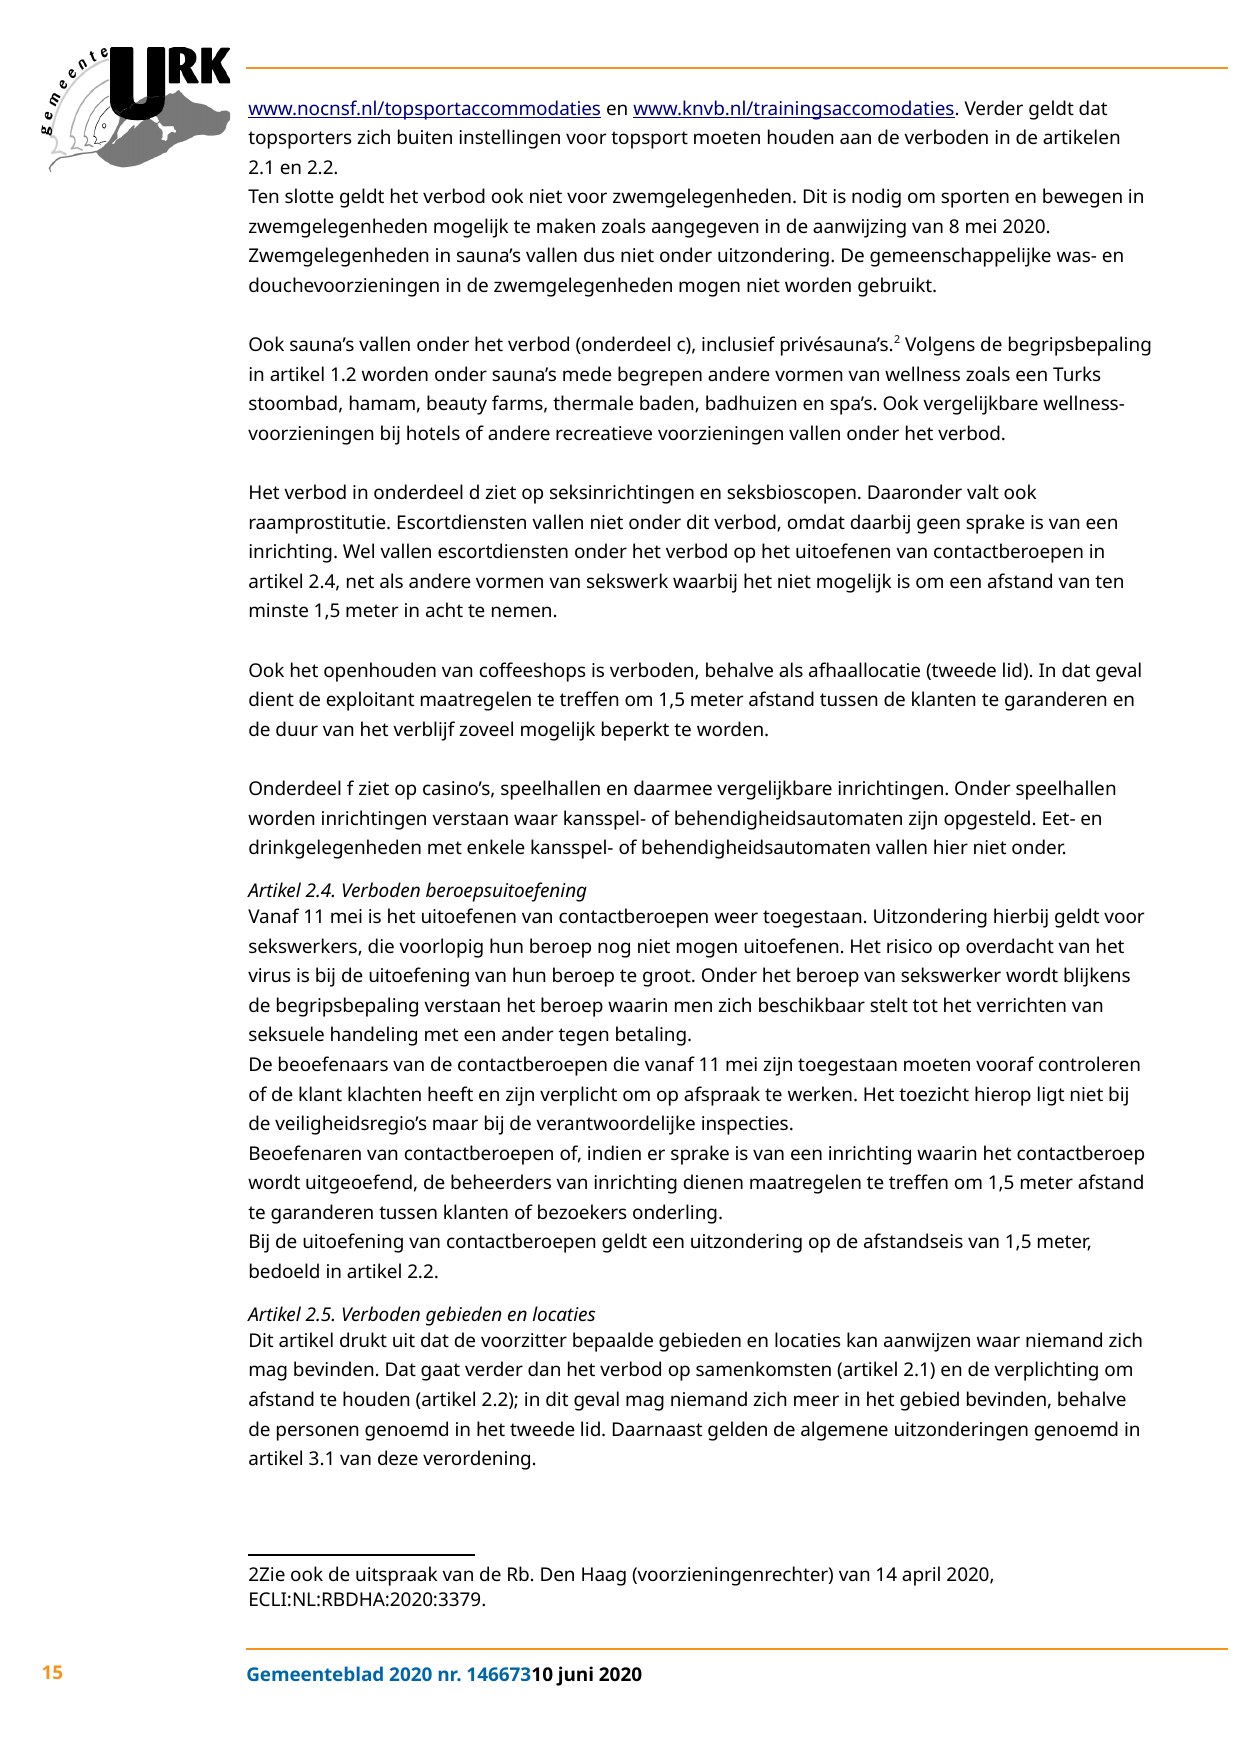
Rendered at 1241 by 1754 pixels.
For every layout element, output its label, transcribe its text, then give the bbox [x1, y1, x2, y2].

text Zie ook de uitspraak van de Rb. Den Haag (voorzieningenrechter) van 14 april 2020, ECLI:NL:RBDHA:2020:3379. [248, 1561, 1152, 1612]
picture [41, 47, 231, 172]
text Ook het openhouden van coffeeshops is verboden, behalve als afhaallocatie (tweede lid). In dat geval dient de exploitant maatregelen te treffen om 1,5 meter afstand tussen de klanten te garanderen en de duur van het verblijf zoveel mogelijk beperkt te worden. [248, 657, 1152, 742]
text www.nocnsf.nl/topsportaccommodaties en www.knvb.nl/trainingsaccomodaties. Verder geldt dat topsporters zich buiten instellingen voor topsport moeten houden aan de verboden in de artikelen 2.1 en 2.2. [248, 95, 1152, 180]
text De beoefenaars van de contactberoepen die vanaf 11 mei zijn toegestaan moeten vooraf controleren of de klant klachten heeft en zijn verplicht om op afspraak te werken. Het toezicht hierop ligt niet bij de veiligheidsregio’s maar bij de verantwoordelijke inspecties. [248, 1051, 1152, 1136]
text Dit artikel drukt uit dat de voorzitter bepaalde gebieden en locaties kan aanwijzen waar niemand zich mag bevinden. Dat gaat verder dan het verbod op samenkomsten (artikel 2.1) en de verplichting om afstand te houden (artikel 2.2); in dit geval mag niemand zich meer in het gebied bevinden, behalve de personen genoemd in het tweede lid. Daarnaast gelden de algemene uitzonderingen genoemd in artikel 3.1 van deze verordening. [248, 1327, 1152, 1471]
text Ten slotte geldt het verbod ook niet voor zwemgelegenheden. Dit is nodig om sporten en bewegen in zwemgelegenheden mogelijk te maken zoals aangegeven in de aanwijzing van 8 mei 2020. Zwemgelegenheden in sauna’s vallen dus niet onder uitzondering. De gemeenschappelijke was- en douchevoorzieningen in de zwemgelegenheden mogen niet worden gebruikt. [248, 183, 1152, 298]
text Ook sauna’s vallen onder het verbod (onderdeel c), inclusief privésauna’s. Volgens de begripsbepaling in artikel 1.2 worden onder sauna’s mede begrepen andere vormen van wellness zoals een Turks stoombad, hamam, beauty farms, thermale baden, badhuizen en spa’s. Ook vergelijkbare wellness-voorzieningen bij hotels of andere recreatieve voorzieningen vallen onder het verbod. [248, 331, 1152, 446]
text Bij de uitoefening van contactberoepen geldt een uitzondering op de afstandseis van 1,5 meter, bedoeld in artikel 2.2. [248, 1229, 1152, 1284]
text Artikel 2.5. Verboden gebieden en locaties [248, 1301, 1152, 1327]
text Onderdeel f ziet op casino’s, speelhallen en daarmee vergelijkbare inrichtingen. Onder speelhallen worden inrichtingen verstaan waar kansspel- of behendigheidsautomaten zijn opgesteld. Eet- en drinkgelegenheden met enkele kansspel- of behendigheidsautomaten vallen hier niet onder. [248, 775, 1152, 860]
text Vanaf 11 mei is het uitoefenen van contactberoepen weer toegestaan. Uitzondering hierbij geldt voor sekswerkers, die voorlopig hun beroep nog niet mogen uitoefenen. Het risico op overdacht van het virus is bij de uitoefening van hun beroep te groot. Onder het beroep van sekswerker wordt blijkens de begripsbepaling verstaan het beroep waarin men zich beschikbaar stelt tot het verrichten van seksuele handeling met een ander tegen betaling. [248, 903, 1152, 1047]
text Artikel 2.4. Verboden beroepsuitoefening [248, 877, 1152, 903]
text Beoefenaren van contactberoepen of, indien er sprake is van een inrichting waarin het contactberoep wordt uitgeoefend, de beheerders van inrichting dienen maatregelen te treffen om 1,5 meter afstand te garanderen tussen klanten of bezoekers onderling. [248, 1140, 1152, 1225]
text Het verbod in onderdeel d ziet op seksinrichtingen en seksbioscopen. Daaronder valt ook raamprostitutie. Escortdiensten vallen niet onder dit verbod, omdat daarbij geen sprake is van een inrichting. Wel vallen escortdiensten onder het verbod op het uitoefenen van contactberoepen in artikel 2.4, net als andere vormen van sekswerk waarbij het niet mogelijk is om een afstand van ten minste 1,5 meter in acht te nemen. [248, 479, 1152, 623]
